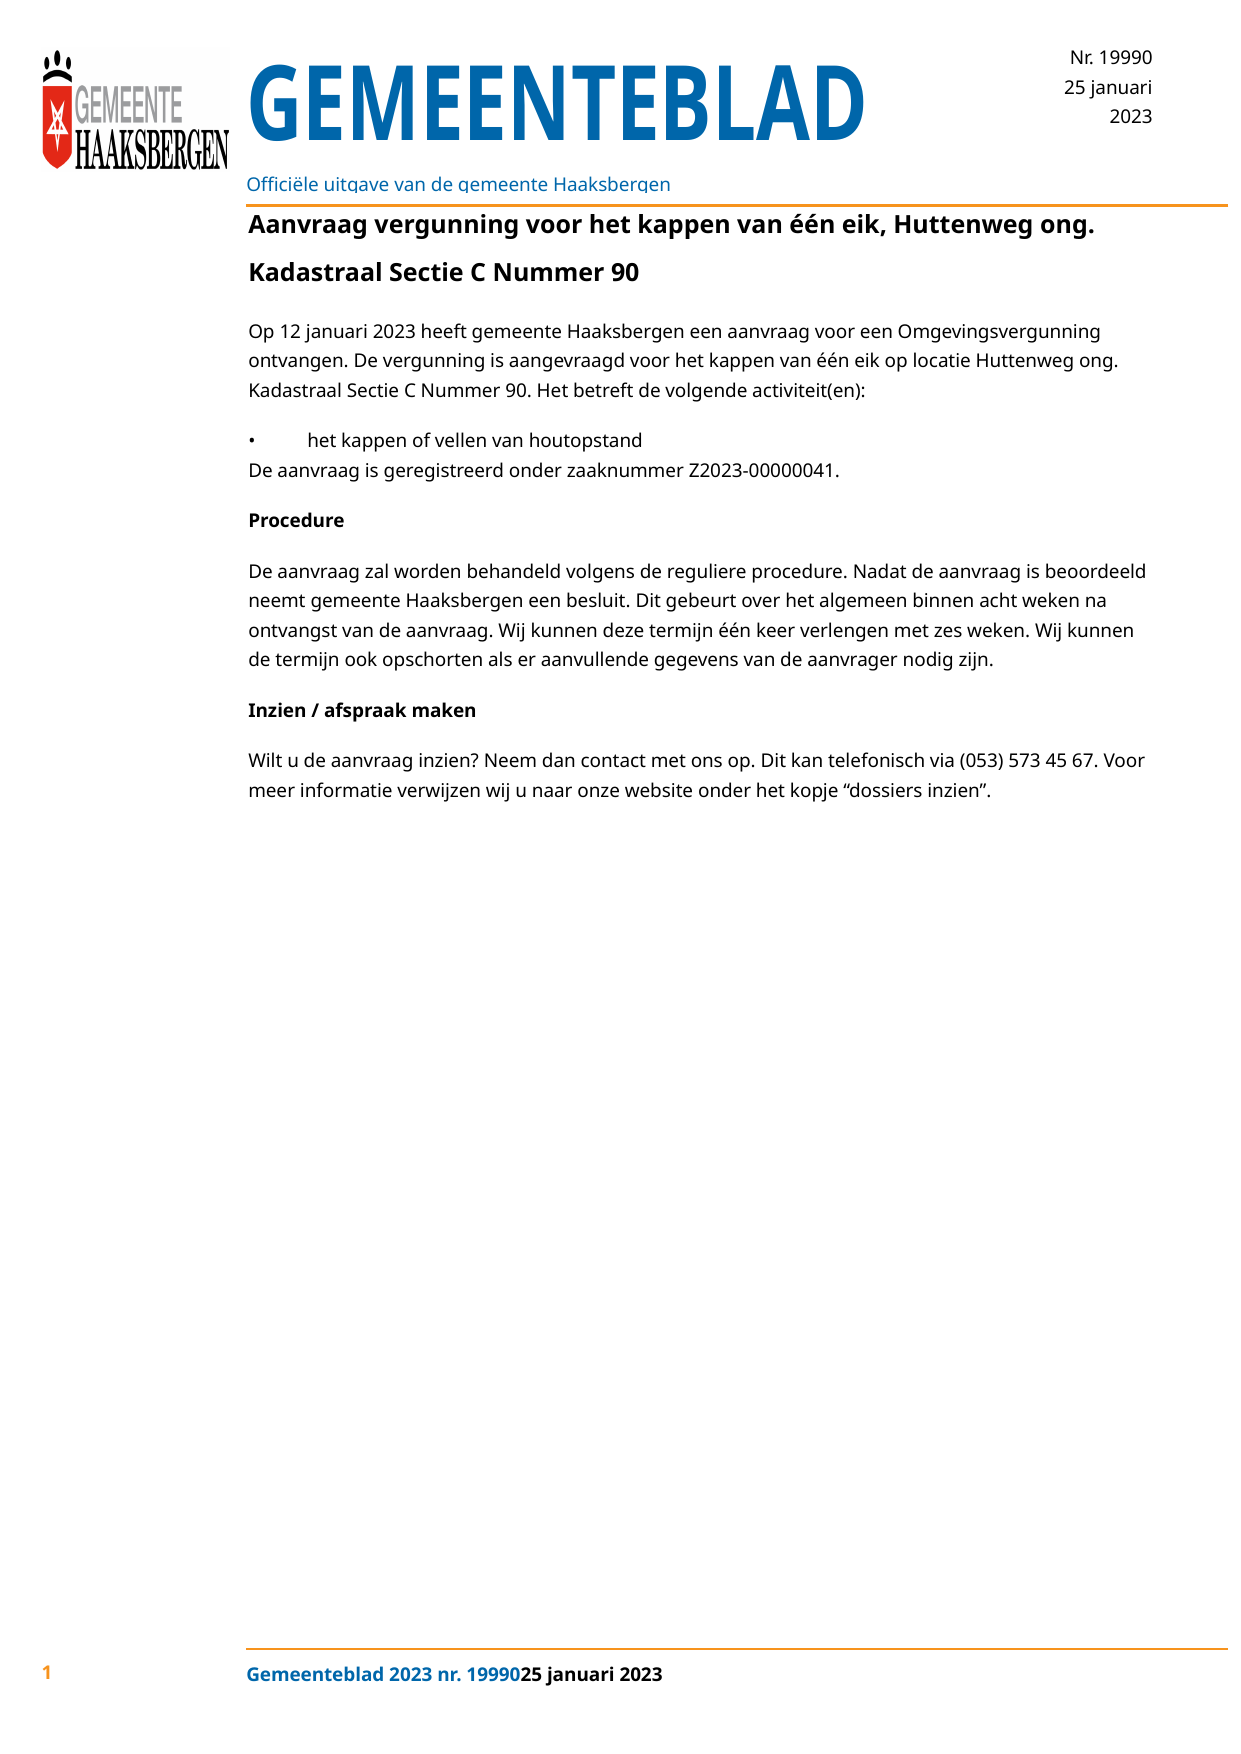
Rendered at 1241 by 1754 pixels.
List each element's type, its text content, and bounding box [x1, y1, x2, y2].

picture [41, 47, 231, 172]
text De aanvraag is geregistreerd onder zaaknummer Z2023-00000041. [248, 457, 1152, 483]
text Procedure [248, 507, 1152, 533]
text De aanvraag zal worden behandeld volgens de reguliere procedure. Nadat de aanvraag is beoordeeld neemt gemeente Haaksbergen een besluit. Dit gebeurt over het algemeen binnen acht weken na ontvangst van de aanvraag. Wij kunnen deze termijn één keer verlengen met zes weken. Wij kunnen de termijn ook opschorten als er aanvullende gegevens van de aanvrager nodig zijn. [248, 558, 1152, 672]
text Inzien / afspraak maken [248, 697, 1152, 723]
text Aanvraag vergunning voor het kappen van één eik, Huttenweg ong. Kadastraal Sectie C Nummer 90 [248, 207, 1152, 288]
list het kappen of vellen van houtopstand [248, 427, 1152, 453]
text Wilt u de aanvraag inzien? Neem dan contact met ons op. Dit kan telefonisch via (053) 573 45 67. Voor meer informatie verwijzen wij u naar onze website onder het kopje “dossiers inzien”. [248, 747, 1152, 803]
text Op 12 januari 2023 heeft gemeente Haaksbergen een aanvraag voor een Omgevingsvergunning ontvangen. De vergunning is aangevraagd voor het kappen van één eik op locatie Huttenweg ong. Kadastraal Sectie C Nummer 90. Het betreft de volgende activiteit(en): [248, 318, 1152, 403]
